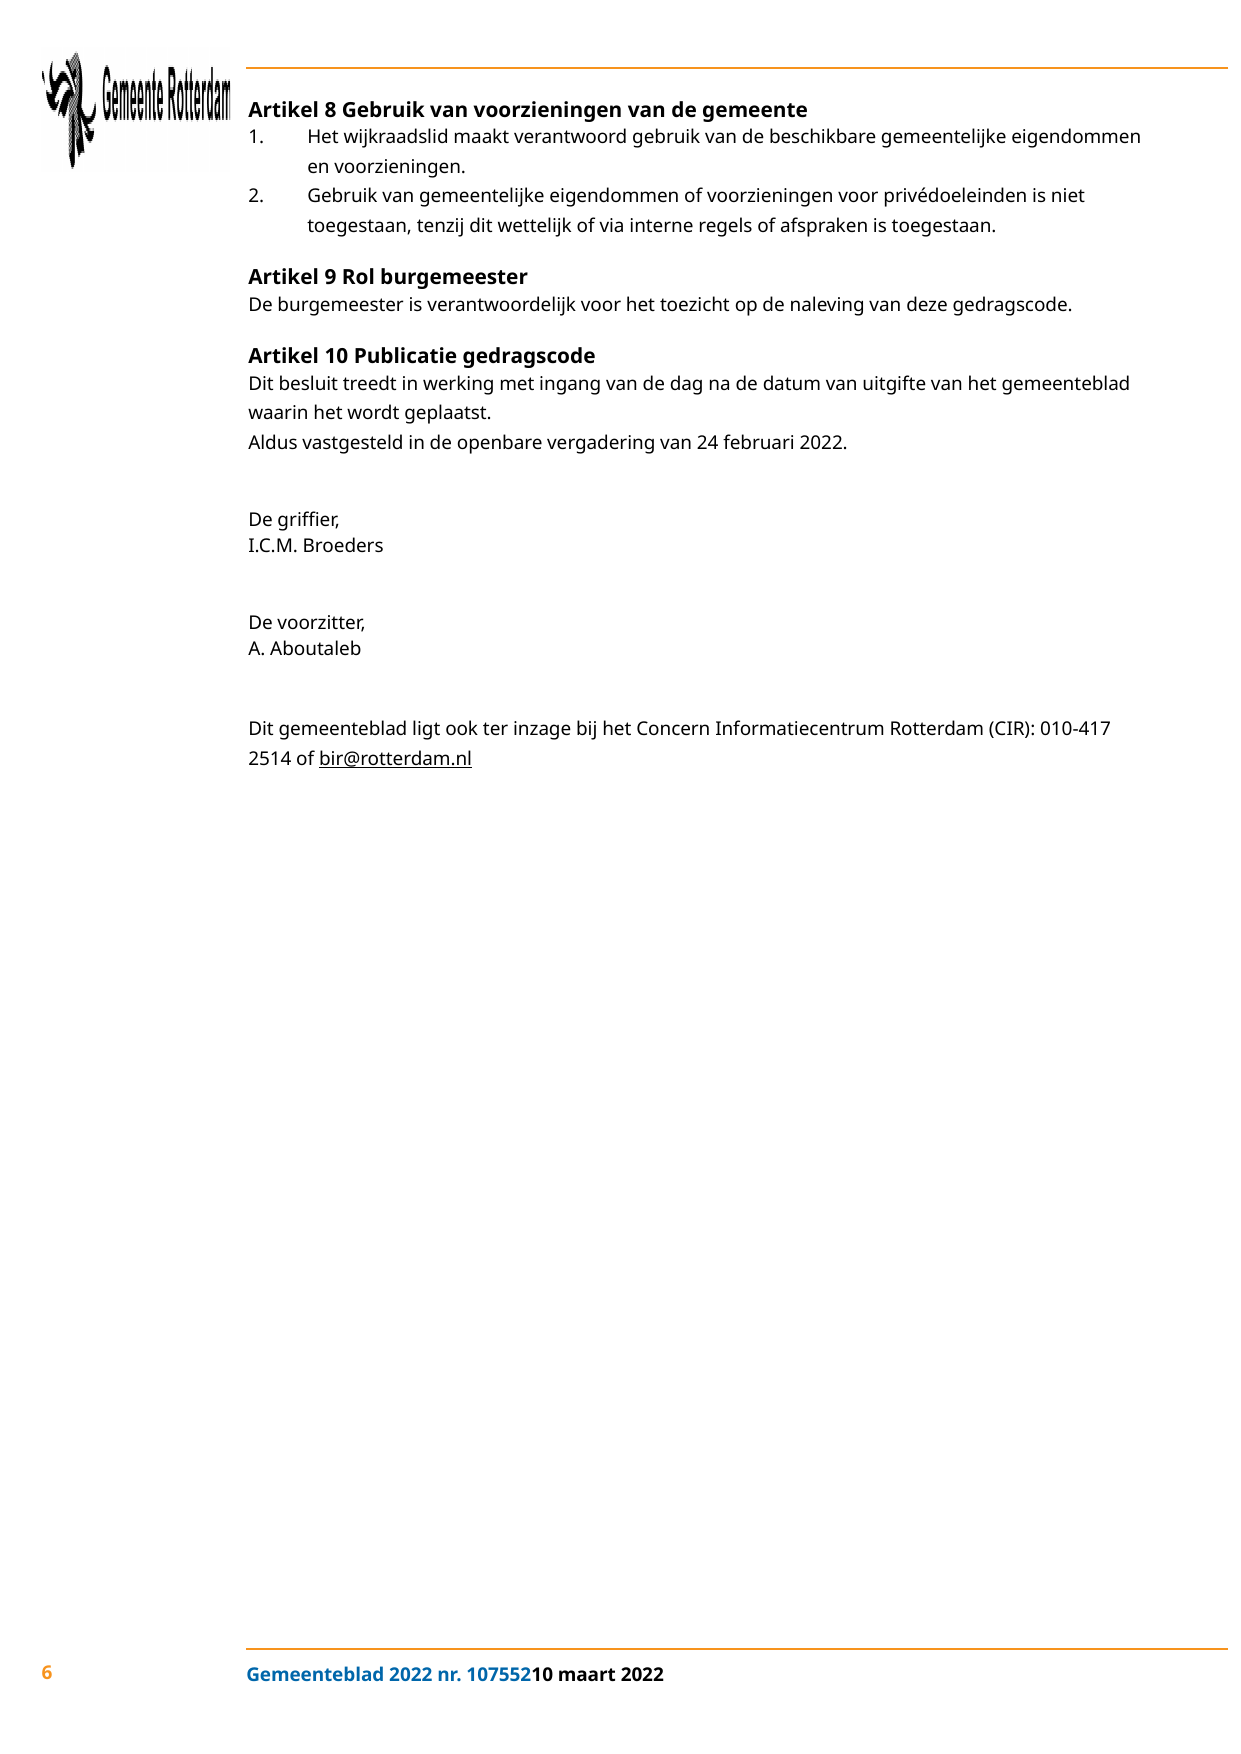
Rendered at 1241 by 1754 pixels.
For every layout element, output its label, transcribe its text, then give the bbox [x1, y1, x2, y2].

text Artikel 8 Gebruik van voorzieningen van de gemeente [248, 95, 1152, 123]
text Dit gemeenteblad ligt ook ter inzage bij het Concern Informatiecentrum Rotterdam (CIR): 010-417 2514 of bir@rotterdam.nl [248, 715, 1152, 771]
text De burgemeester is verantwoordelijk voor het toezicht op de naleving van deze gedragscode. [248, 291, 1152, 317]
text De griffier, [248, 506, 1152, 532]
text De voorzitter, [248, 609, 1152, 635]
text Artikel 10 Publicatie gedragscode [248, 341, 1152, 370]
text Artikel 9 Rol burgemeester [248, 262, 1152, 291]
picture [41, 47, 231, 172]
text Aldus vastgesteld in de openbare vergadering van 24 februari 2022. [248, 429, 1152, 454]
text Dit besluit treedt in werking met ingang van de dag na de datum van uitgifte van het gemeenteblad waarin het wordt geplaatst. [248, 370, 1152, 425]
list Het wijkraadslid maakt verantwoord gebruik van de beschikbare gemeentelijke eigendommen en voorzieningen. [248, 123, 1152, 178]
list Gebruik van gemeentelijke eigendommen of voorzieningen voor privédoeleinden is niet toegestaan, tenzij dit wettelijk of via interne regels of afspraken is toegestaan. [248, 182, 1152, 238]
text A. Aboutaleb [248, 635, 1152, 660]
text I.C.M. Broeders [248, 532, 1152, 557]
